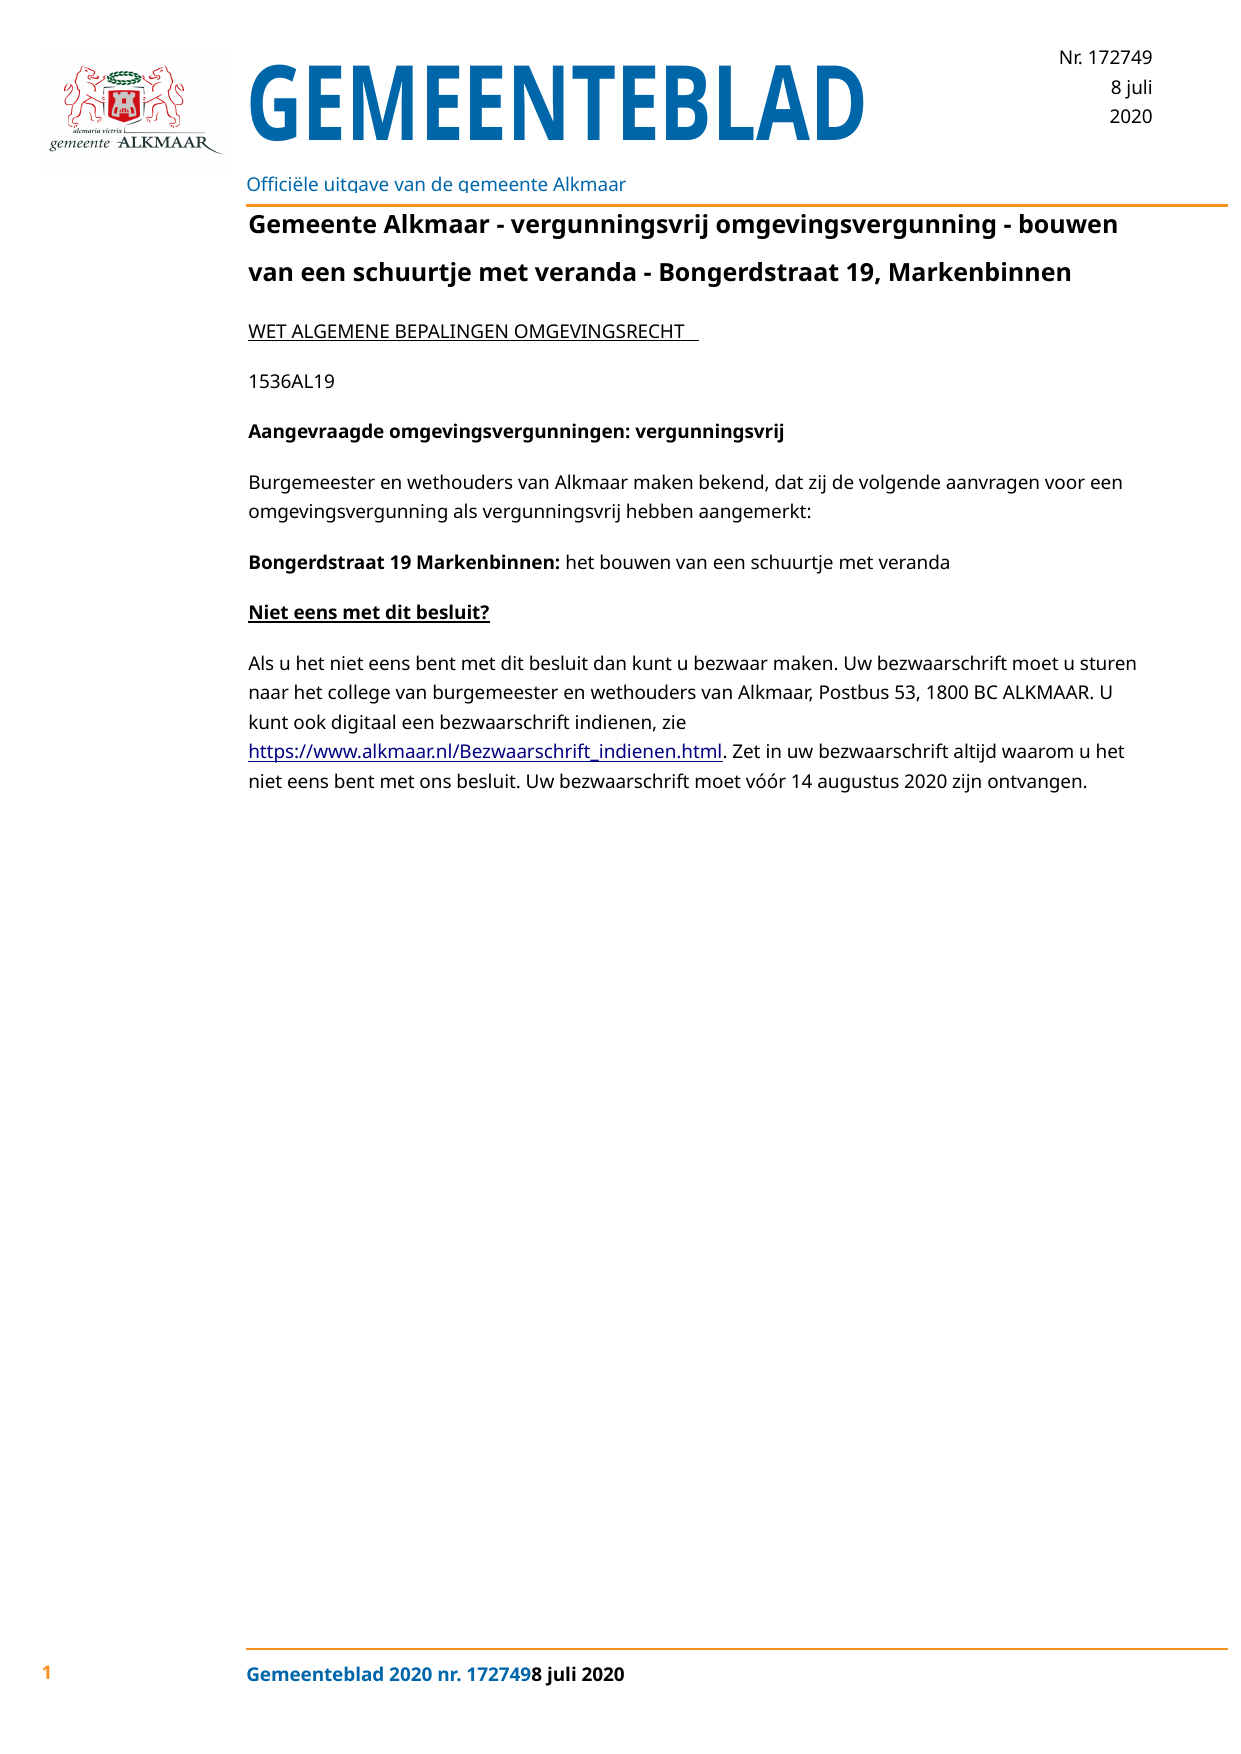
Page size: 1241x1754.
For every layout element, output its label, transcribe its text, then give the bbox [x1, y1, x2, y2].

text WET ALGEMENE BEPALINGEN OMGEVINGSRECHT [248, 318, 1152, 344]
text Burgemeester en wethouders van Alkmaar maken bekend, dat zij de volgende aanvragen voor een omgevingsvergunning als vergunningsvrij hebben aangemerkt: [248, 469, 1152, 524]
picture [41, 47, 231, 172]
text Als u het niet eens bent met dit besluit dan kunt u bezwaar maken. Uw bezwaarschrift moet u sturen naar het college van burgemeester en wethouders van Alkmaar, Postbus 53, 1800 BC ALKMAAR. U kunt ook digitaal een bezwaarschrift indienen, zie https://www.alkmaar.nl/Bezwaarschrift_indienen.html. Zet in uw bezwaarschrift altijd waarom u het niet eens bent met ons besluit. Uw bezwaarschrift moet vóór 14 augustus 2020 zijn ontvangen. [248, 650, 1152, 794]
text Gemeente Alkmaar - vergunningsvrij omgevingsvergunning - bouwen van een schuurtje met veranda - Bongerdstraat 19, Markenbinnen [248, 207, 1152, 288]
text 1536AL19 [248, 368, 1152, 394]
text Niet eens met dit besluit? [248, 599, 1152, 625]
text Aangevraagde omgevingsvergunningen: vergunningsvrij [248, 419, 1152, 444]
text Bongerdstraat 19 Markenbinnen: het bouwen van een schuurtje met veranda [248, 549, 1152, 575]
